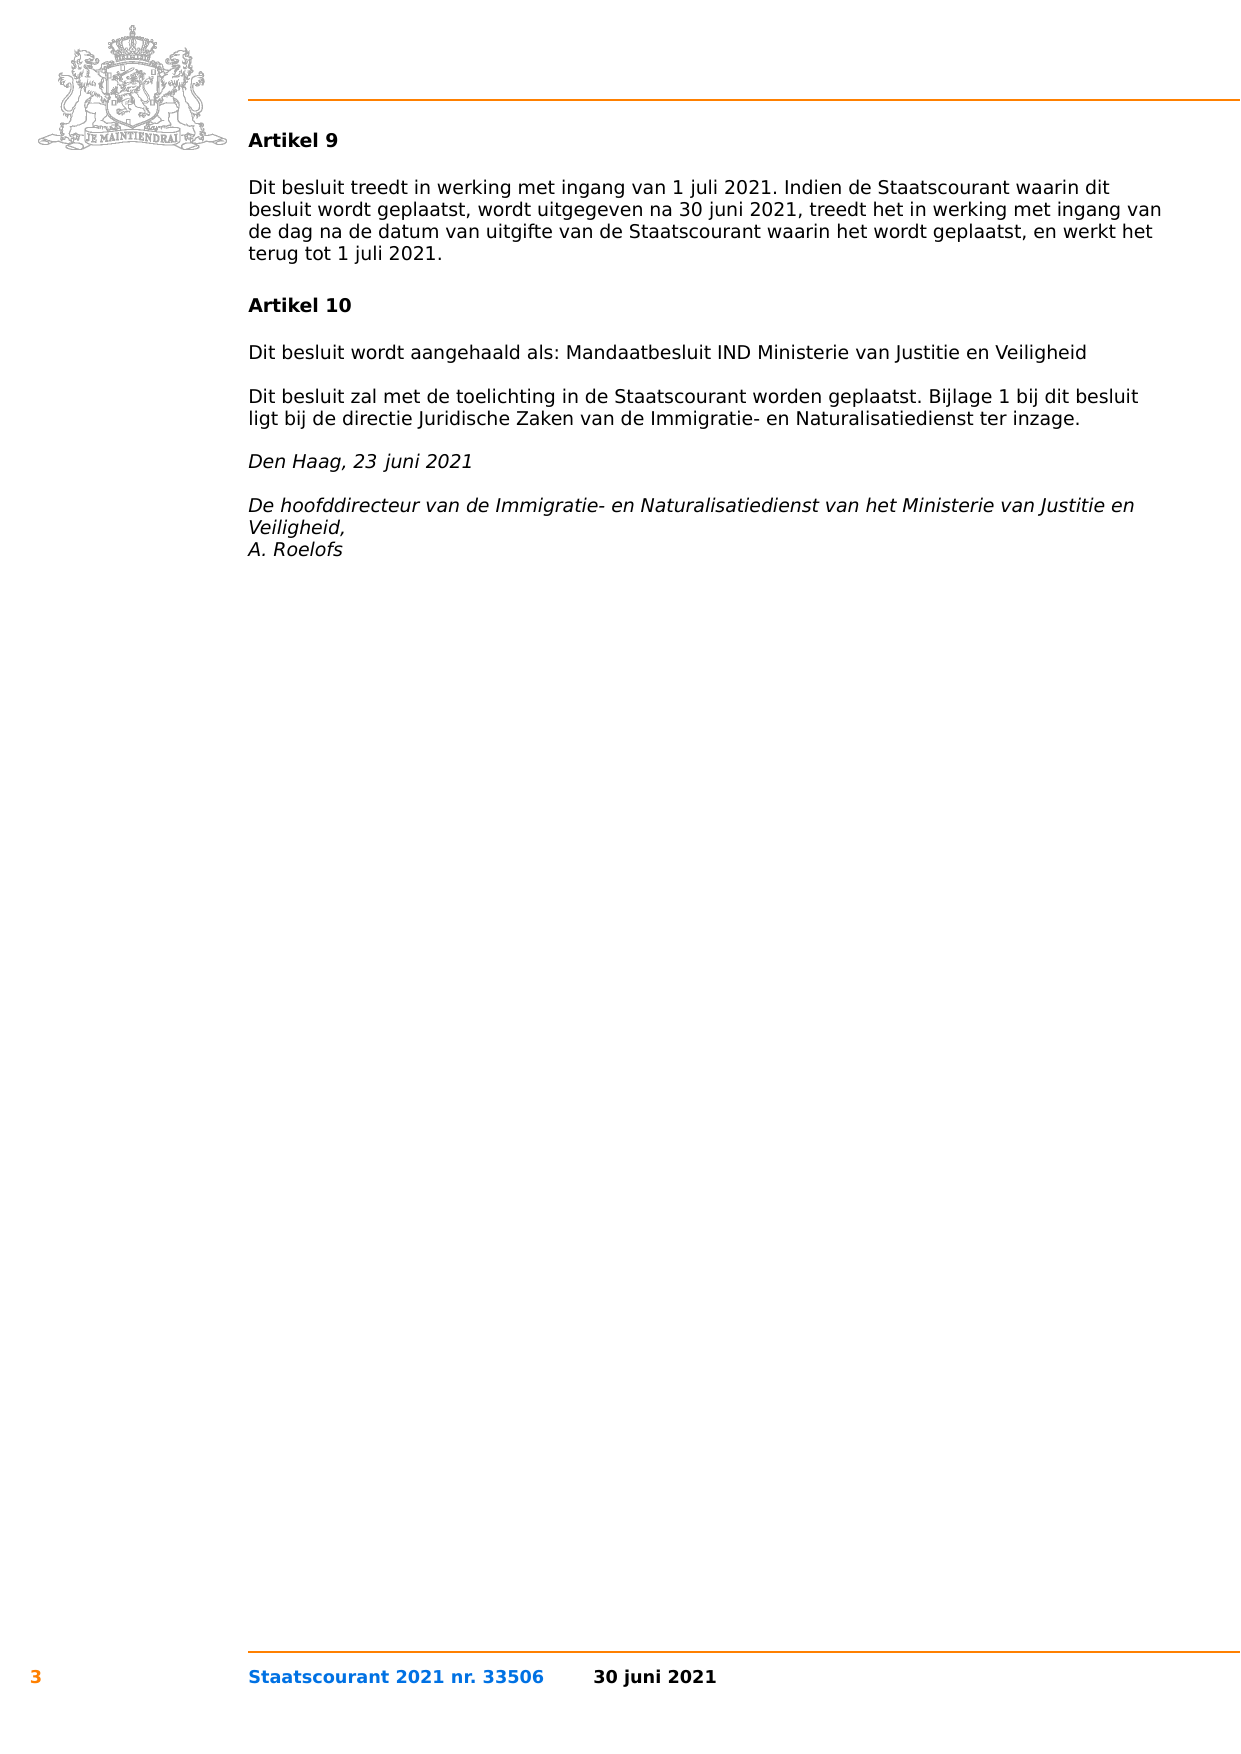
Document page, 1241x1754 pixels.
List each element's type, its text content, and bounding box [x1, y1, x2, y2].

text Den Haag, 23 juni 2021 [248, 451, 1163, 473]
text Dit besluit zal met de toelichting in de Staatscourant worden geplaatst. Bijlage 1 bij dit besluit ligt bij de directie Juridische Zaken van de Immigratie- en Naturalisatiedienst ter inzage. [248, 386, 1163, 429]
text De hoofddirecteur van de Immigratie- en Naturalisatiedienst van het Ministerie van Justitie en Veiligheid, A. Roelofs [248, 495, 1163, 561]
picture [38, 25, 227, 150]
text Dit besluit wordt aangehaald als: Mandaatbesluit IND Ministerie van Justitie en Veiligheid [248, 342, 1163, 364]
subtitle Artikel 10 [248, 295, 1163, 317]
text Dit besluit treedt in werking met ingang van 1 juli 2021. Indien de Staatscourant waarin dit besluit wordt geplaatst, wordt uitgegeven na 30 juni 2021, treedt het in werking met ingang van de dag na de datum van uitgifte van de Staatscourant waarin het wordt geplaatst, en werkt het terug tot 1 juli 2021. [248, 177, 1163, 265]
subtitle Artikel 9 [248, 130, 1163, 152]
